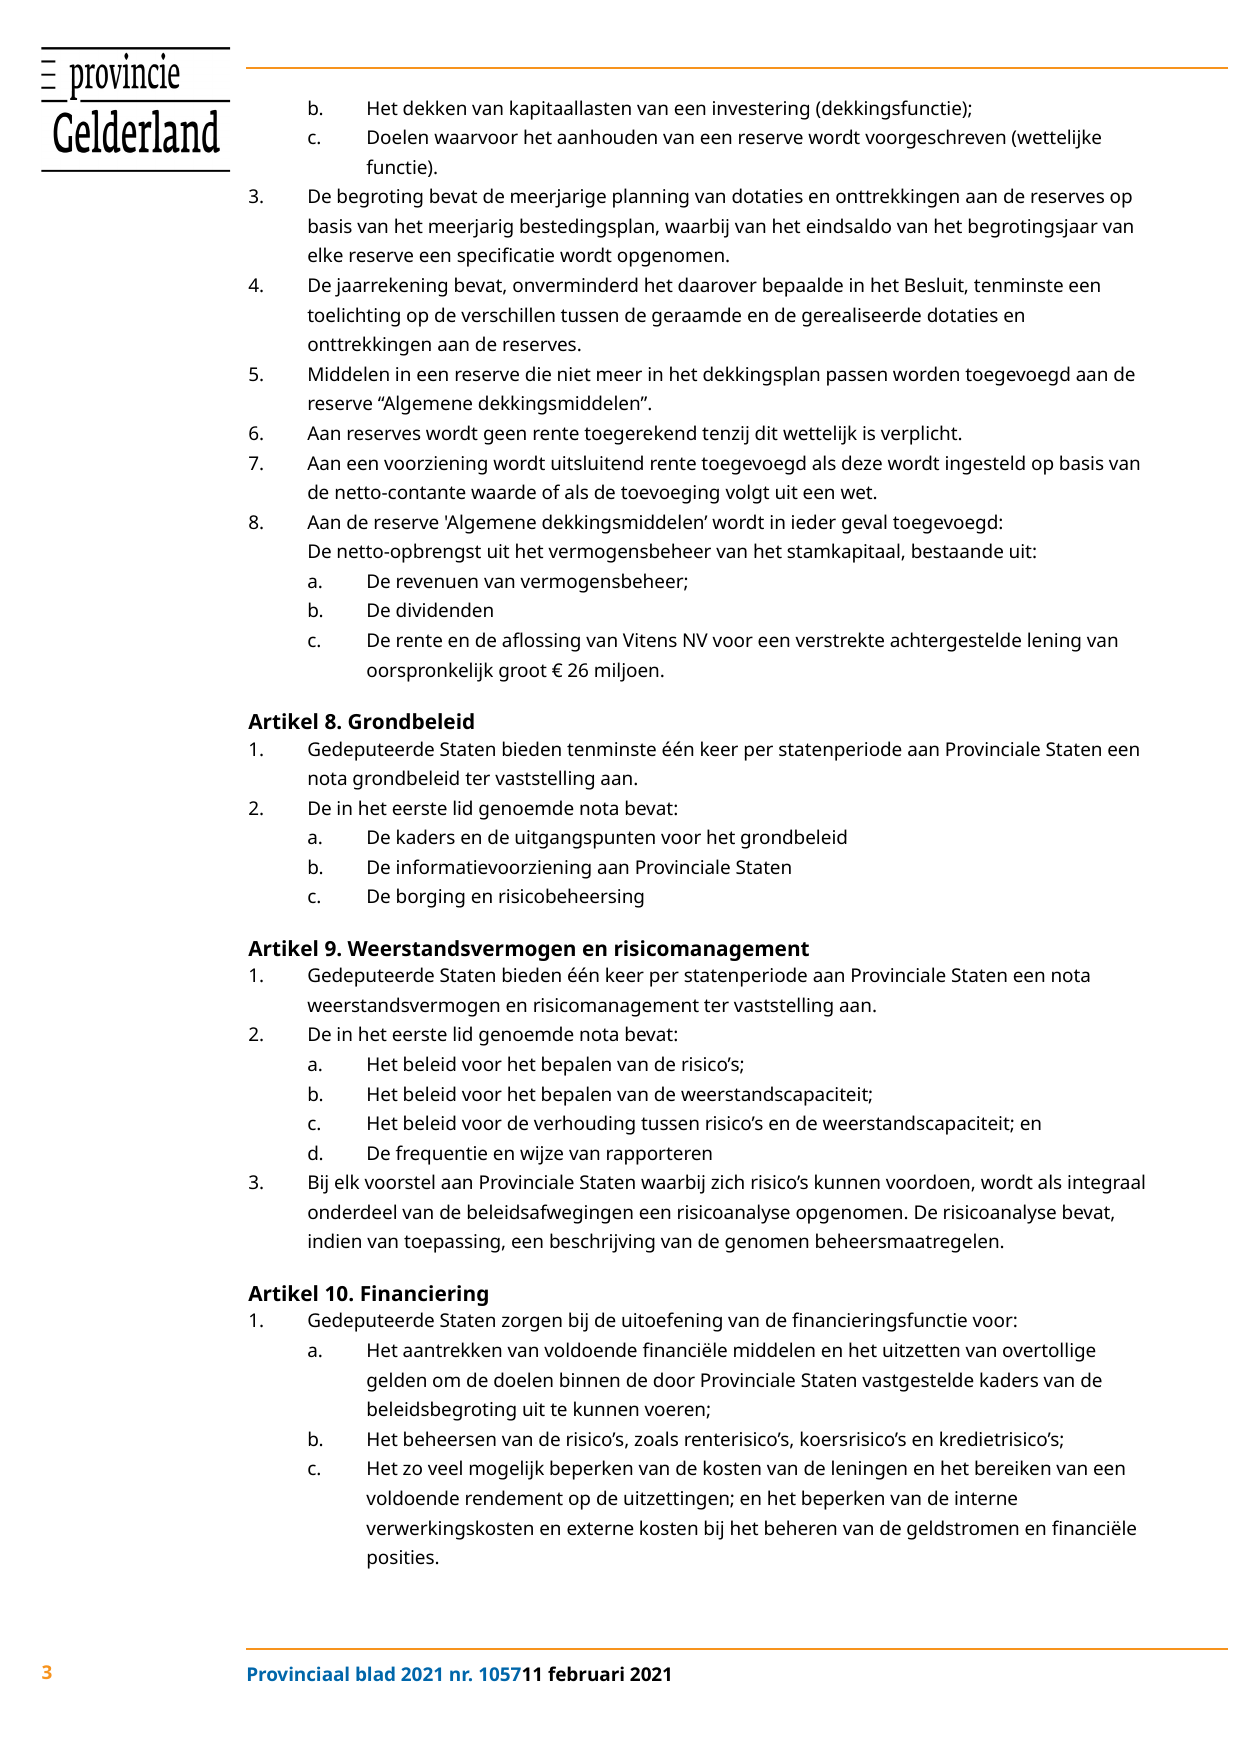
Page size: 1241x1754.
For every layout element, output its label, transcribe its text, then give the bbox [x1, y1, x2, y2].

text Artikel 8. Grondbeleid [248, 707, 1152, 736]
list Het beheersen van de risico’s, zoals renterisico’s, koersrisico’s en kredietrisico’s; [307, 1426, 1152, 1452]
list Gedeputeerde Staten bieden tenminste één keer per statenperiode aan Provinciale Staten een nota grondbeleid ter vaststelling aan. [248, 736, 1152, 791]
list Gedeputeerde Staten zorgen bij de uitoefening van de financieringsfunctie voor: [248, 1308, 1152, 1333]
list Het beleid voor de verhouding tussen risico’s en de weerstandscapaciteit; en [307, 1110, 1152, 1136]
list De revenuen van vermogensbeheer; [307, 568, 1152, 594]
list De borging en risicobeheersing [307, 884, 1152, 909]
picture [41, 47, 231, 172]
list De dividenden [307, 598, 1152, 623]
list Aan reserves wordt geen rente toegerekend tenzij dit wettelijk is verplicht. [248, 420, 1152, 446]
list Doelen waarvoor het aanhouden van een reserve wordt voorgeschreven (wettelijke functie). [307, 124, 1152, 180]
list Het zo veel mogelijk beperken van de kosten van de leningen en het bereiken van een voldoende rendement op de uitzettingen; en het beperken van de interne verwerkingskosten en externe kosten bij het beheren van de geldstromen en financiële posities. [307, 1456, 1152, 1570]
list De rente en de aflossing van Vitens NV voor een verstrekte achtergestelde lening van oorspronkelijk groot € 26 miljoen. [307, 627, 1152, 683]
list De frequentie en wijze van rapporteren [307, 1140, 1152, 1166]
list Bij elk voorstel aan Provinciale Staten waarbij zich risico’s kunnen voordoen, wordt als integraal onderdeel van de beleidsafwegingen een risicoanalyse opgenomen. De risicoanalyse bevat, indien van toepassing, een beschrijving van de genomen beheersmaatregelen. [248, 1169, 1152, 1254]
list De begroting bevat de meerjarige planning van dotaties en onttrekkingen aan de reserves op basis van het meerjarig bestedingsplan, waarbij van het eindsaldo van het begrotingsjaar van elke reserve een specificatie wordt opgenomen. [248, 183, 1152, 268]
list De kaders en de uitgangspunten voor het grondbeleid [307, 824, 1152, 850]
list De in het eerste lid genoemde nota bevat: [248, 795, 1152, 821]
list De netto-opbrengst uit het vermogensbeheer van het stamkapitaal, bestaande uit: [248, 538, 1152, 564]
list Middelen in een reserve die niet meer in het dekkingsplan passen worden toegevoegd aan de reserve “Algemene dekkingsmiddelen”. [248, 361, 1152, 416]
list De informatievoorziening aan Provinciale Staten [307, 854, 1152, 880]
list Het beleid voor het bepalen van de risico’s; [307, 1051, 1152, 1077]
list Het aantrekken van voldoende financiële middelen en het uitzetten van overtollige gelden om de doelen binnen de door Provinciale Staten vastgestelde kaders van de beleidsbegroting uit te kunnen voeren; [307, 1337, 1152, 1422]
text Artikel 10. Financiering [248, 1279, 1152, 1308]
text Artikel 9. Weerstandsvermogen en risicomanagement [248, 934, 1152, 962]
list Gedeputeerde Staten bieden één keer per statenperiode aan Provinciale Staten een nota weerstandsvermogen en risicomanagement ter vaststelling aan. [248, 962, 1152, 1018]
list Het beleid voor het bepalen van de weerstandscapaciteit; [307, 1081, 1152, 1107]
list Aan de reserve 'Algemene dekkingsmiddelen’ wordt in ieder geval toegevoegd: [248, 509, 1152, 535]
list De in het eerste lid genoemde nota bevat: [248, 1022, 1152, 1047]
list De jaarrekening bevat, onverminderd het daarover bepaalde in het Besluit, tenminste een toelichting op de verschillen tussen de geraamde en de gerealiseerde dotaties en onttrekkingen aan de reserves. [248, 272, 1152, 357]
list Het dekken van kapitaallasten van een investering (dekkingsfunctie); [307, 95, 1152, 121]
list Aan een voorziening wordt uitsluitend rente toegevoegd als deze wordt ingesteld op basis van de netto-contante waarde of als de toevoeging volgt uit een wet. [248, 450, 1152, 505]
